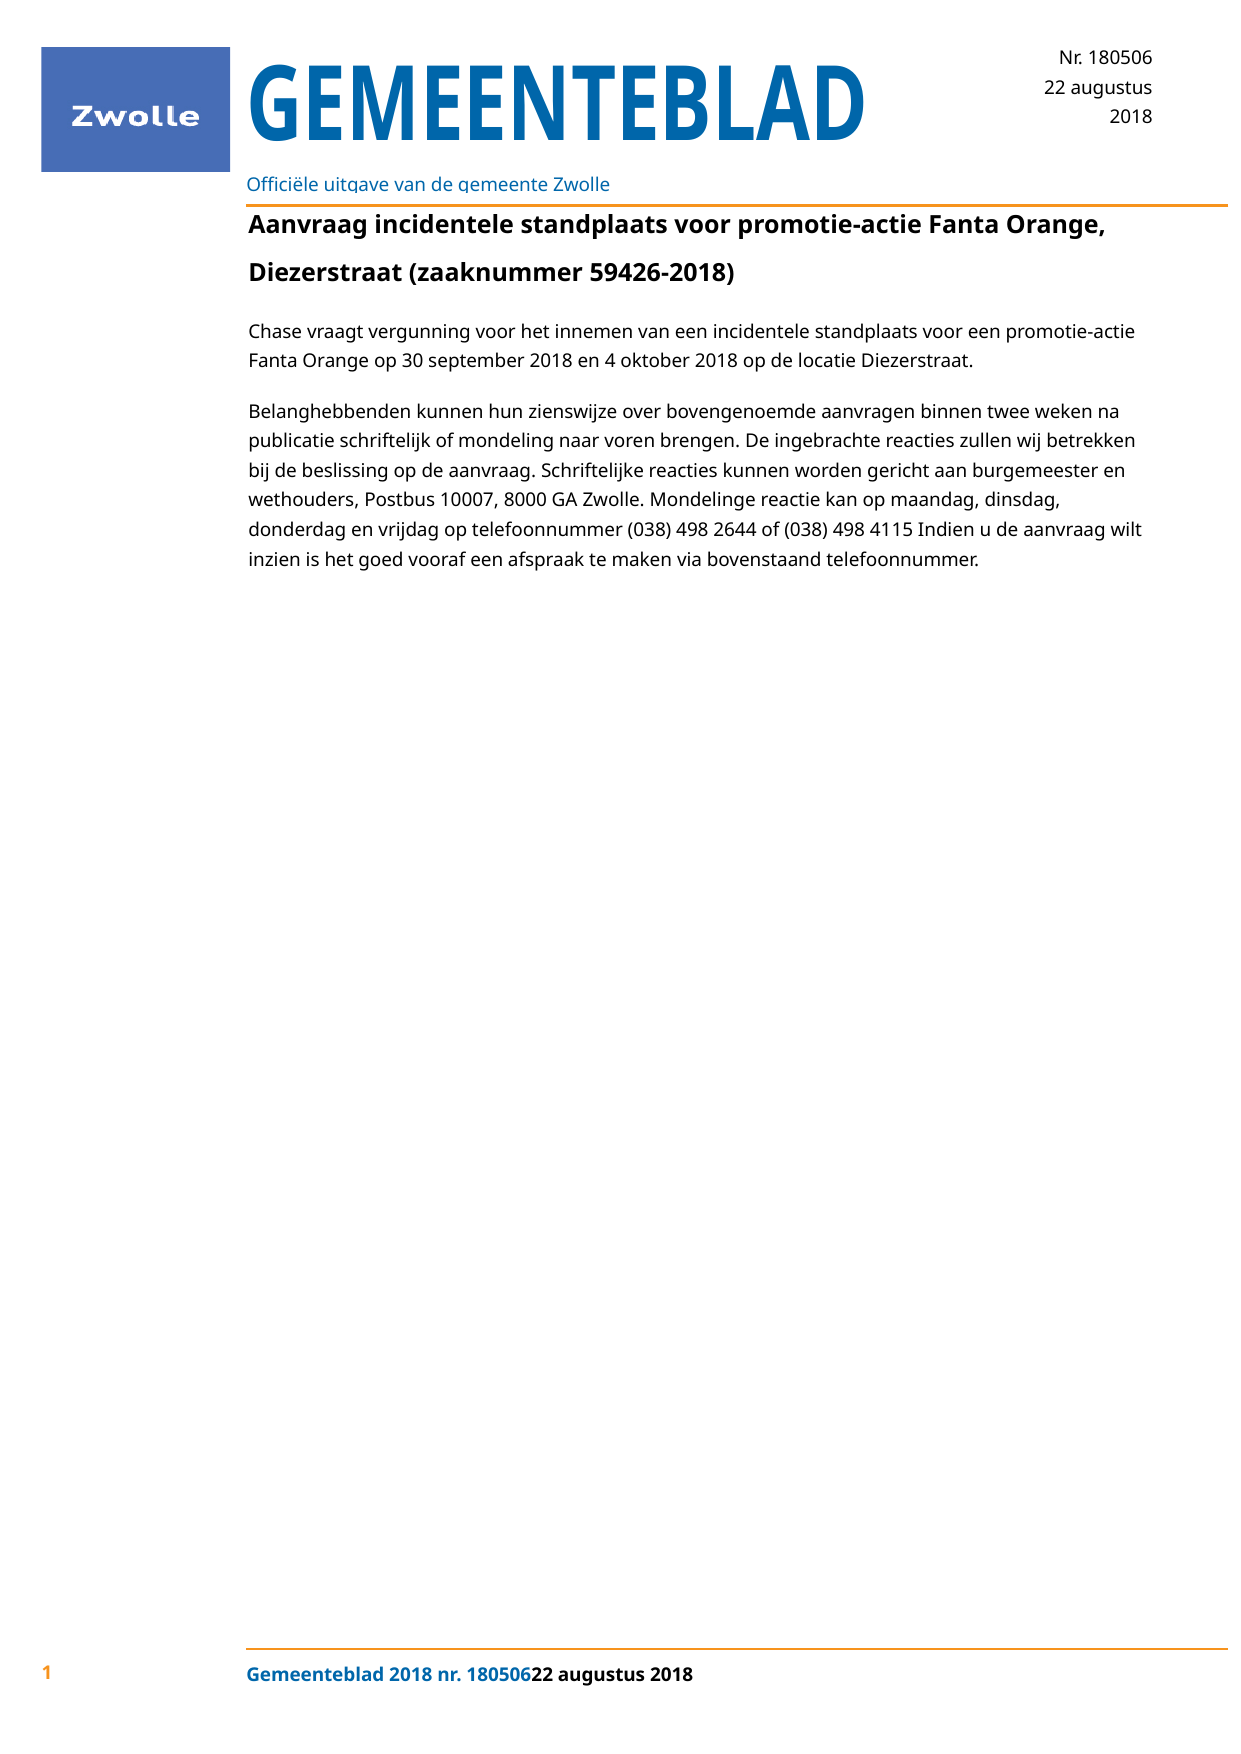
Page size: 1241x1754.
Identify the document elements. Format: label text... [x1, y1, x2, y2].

text Aanvraag incidentele standplaats voor promotie-actie Fanta Orange, Diezerstraat (zaaknummer 59426-2018) [248, 207, 1152, 288]
text Chase vraagt vergunning voor het innemen van een incidentele standplaats voor een promotie-actie Fanta Orange op 30 september 2018 en 4 oktober 2018 op de locatie Diezerstraat. [248, 318, 1152, 373]
picture [41, 47, 231, 172]
text Belanghebbenden kunnen hun zienswijze over bovengenoemde aanvragen binnen twee weken na publicatie schriftelijk of mondeling naar voren brengen. De ingebrachte reacties zullen wij betrekken bij de beslissing op de aanvraag. Schriftelijke reacties kunnen worden gericht aan burgemeester en wethouders, Postbus 10007, 8000 GA Zwolle. Mondelinge reactie kan op maandag, dinsdag, donderdag en vrijdag op telefoonnummer (038) 498 2644 of (038) 498 4115 Indien u de aanvraag wilt inzien is het goed vooraf een afspraak te maken via bovenstaand telefoonnummer. [248, 398, 1152, 572]
